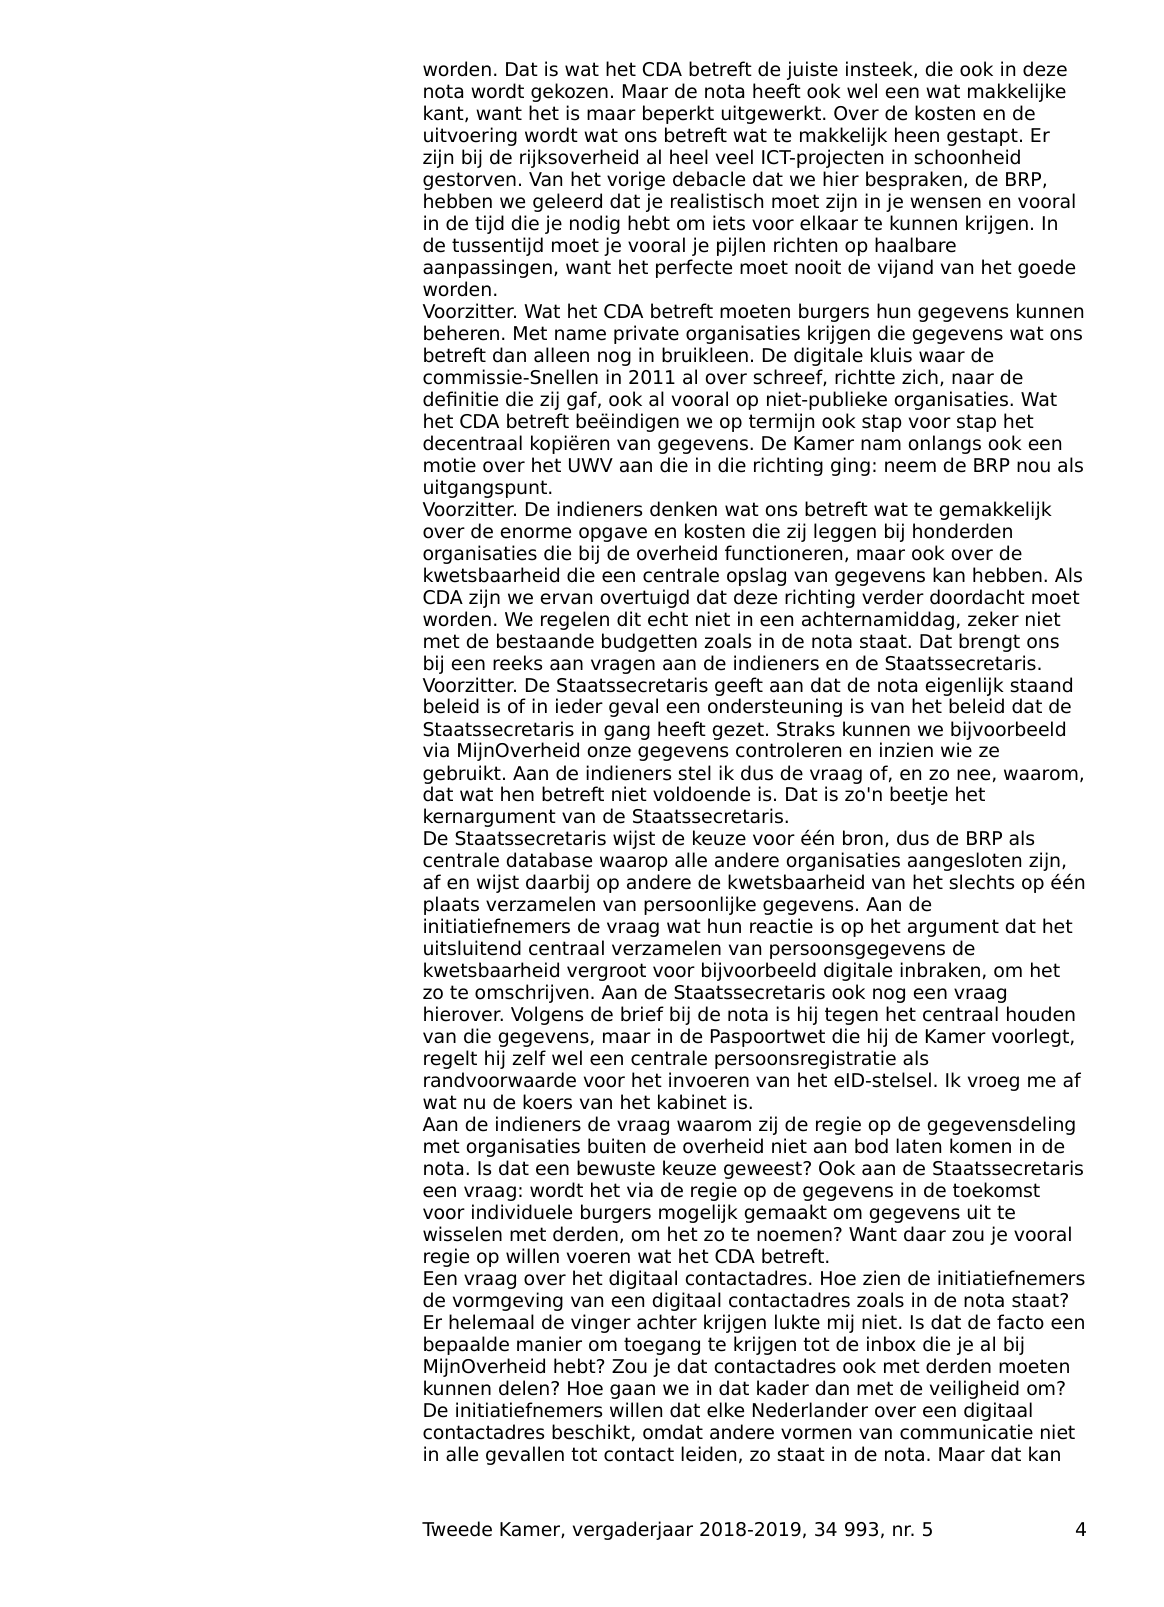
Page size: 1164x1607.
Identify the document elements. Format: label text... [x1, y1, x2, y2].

text Aan de indieners de vraag waarom zij de regie op de gegevensdeling met organisaties buiten de overheid niet aan bod laten komen in de nota. Is dat een bewuste keuze geweest? Ook aan de Staatssecretaris een vraag: wordt het via de regie op de gegevens in de toekomst voor individuele burgers mogelijk gemaakt om gegevens uit te wisselen met derden, om het zo te noemen? Want daar zou je vooral regie op willen voeren wat het CDA betreft. [422, 1114, 1087, 1268]
text Voorzitter. Wat het CDA betreft moeten burgers hun gegevens kunnen beheren. Met name private organisaties krijgen die gegevens wat ons betreft dan alleen nog in bruikleen. De digitale kluis waar de commissie-Snellen in 2011 al over schreef, richtte zich, naar de definitie die zij gaf, ook al vooral op niet-publieke organisaties. Wat het CDA betreft beëindigen we op termijn ook stap voor stap het decentraal kopiëren van gegevens. De Kamer nam onlangs ook een motie over het UWV aan die in die richting ging: neem de BRP nou als uitgangspunt. [422, 301, 1087, 499]
text De initiatiefnemers willen dat elke Nederlander over een digitaal contactadres beschikt, omdat andere vormen van communicatie niet in alle gevallen tot contact leiden, zo staat in de nota. Maar dat kan [422, 1400, 1087, 1466]
text Voorzitter. De Staatssecretaris geeft aan dat de nota eigenlijk staand beleid is of in ieder geval een ondersteuning is van het beleid dat de Staatssecretaris in gang heeft gezet. Straks kunnen we bijvoorbeeld via MijnOverheid onze gegevens controleren en inzien wie ze gebruikt. Aan de indieners stel ik dus de vraag of, en zo nee, waarom, dat wat hen betreft niet voldoende is. Dat is zo'n beetje het kernargument van de Staatssecretaris. [422, 674, 1087, 828]
text De Staatssecretaris wijst de keuze voor één bron, dus de BRP als centrale database waarop alle andere organisaties aangesloten zijn, af en wijst daarbij op andere de kwetsbaarheid van het slechts op één plaats verzamelen van persoonlijke gegevens. Aan de initiatiefnemers de vraag wat hun reactie is op het argument dat het uitsluitend centraal verzamelen van persoonsgegevens de kwetsbaarheid vergroot voor bijvoorbeeld digitale inbraken, om het zo te omschrijven. Aan de Staatssecretaris ook nog een vraag hierover. Volgens de brief bij de nota is hij tegen het centraal houden van die gegevens, maar in de Paspoortwet die hij de Kamer voorlegt, regelt hij zelf wel een centrale persoonsregistratie als randvoorwaarde voor het invoeren van het eID-stelsel. Ik vroeg me af wat nu de koers van het kabinet is. [422, 828, 1087, 1114]
text worden. Dat is wat het CDA betreft de juiste insteek, die ook in deze nota wordt gekozen. Maar de nota heeft ook wel een wat makkelijke kant, want het is maar beperkt uitgewerkt. Over de kosten en de uitvoering wordt wat ons betreft wat te makkelijk heen gestapt. Er zijn bij de rijksoverheid al heel veel ICT-projecten in schoonheid gestorven. Van het vorige debacle dat we hier bespraken, de BRP, hebben we geleerd dat je realistisch moet zijn in je wensen en vooral in de tijd die je nodig hebt om iets voor elkaar te kunnen krijgen. In de tussentijd moet je vooral je pijlen richten op haalbare aanpassingen, want het perfecte moet nooit de vijand van het goede worden. [422, 59, 1087, 301]
text Een vraag over het digitaal contactadres. Hoe zien de initiatiefnemers de vormgeving van een digitaal contactadres zoals in de nota staat? Er helemaal de vinger achter krijgen lukte mij niet. Is dat de facto een bepaalde manier om toegang te krijgen tot de inbox die je al bij MijnOverheid hebt? Zou je dat contactadres ook met derden moeten kunnen delen? Hoe gaan we in dat kader dan met de veiligheid om? [422, 1268, 1087, 1400]
text Voorzitter. De indieners denken wat ons betreft wat te gemakkelijk over de enorme opgave en kosten die zij leggen bij honderden organisaties die bij de overheid functioneren, maar ook over de kwetsbaarheid die een centrale opslag van gegevens kan hebben. Als CDA zijn we ervan overtuigd dat deze richting verder doordacht moet worden. We regelen dit echt niet in een achternamiddag, zeker niet met de bestaande budgetten zoals in de nota staat. Dat brengt ons bij een reeks aan vragen aan de indieners en de Staatssecretaris. [422, 499, 1087, 674]
